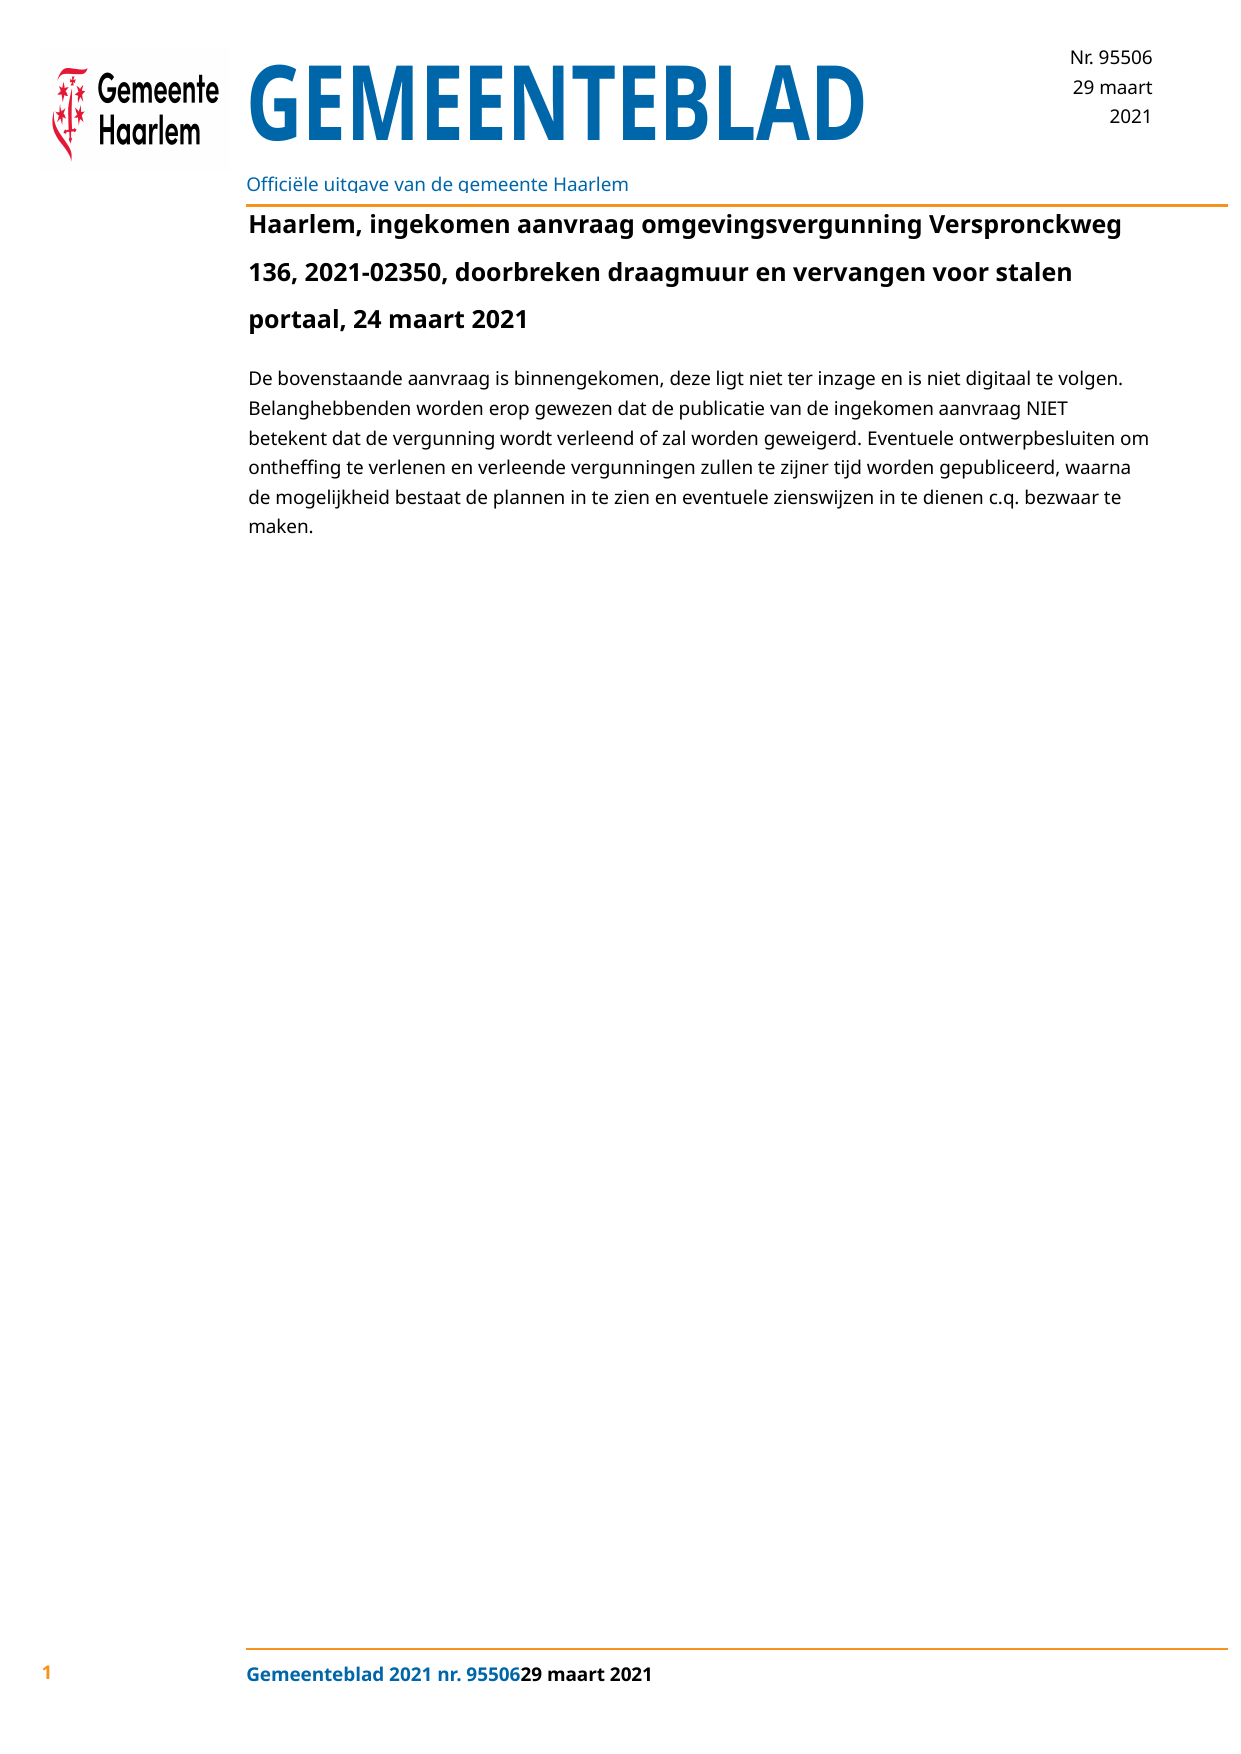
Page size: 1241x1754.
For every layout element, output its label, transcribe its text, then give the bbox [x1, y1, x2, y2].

picture [41, 47, 231, 172]
text Haarlem, ingekomen aanvraag omgevingsvergunning Verspronckweg 136, 2021-02350, doorbreken draagmuur en vervangen voor stalen portaal, 24 maart 2021 [248, 207, 1152, 336]
text De bovenstaande aanvraag is binnengekomen, deze ligt niet ter inzage en is niet digitaal te volgen. Belanghebbenden worden erop gewezen dat de publicatie van de ingekomen aanvraag NIET betekent dat de vergunning wordt verleend of zal worden geweigerd. Eventuele ontwerpbesluiten om ontheffing te verlenen en verleende vergunningen zullen te zijner tijd worden gepubliceerd, waarna de mogelijkheid bestaat de plannen in te zien en eventuele zienswijzen in te dienen c.q. bezwaar te maken. [248, 366, 1152, 539]
